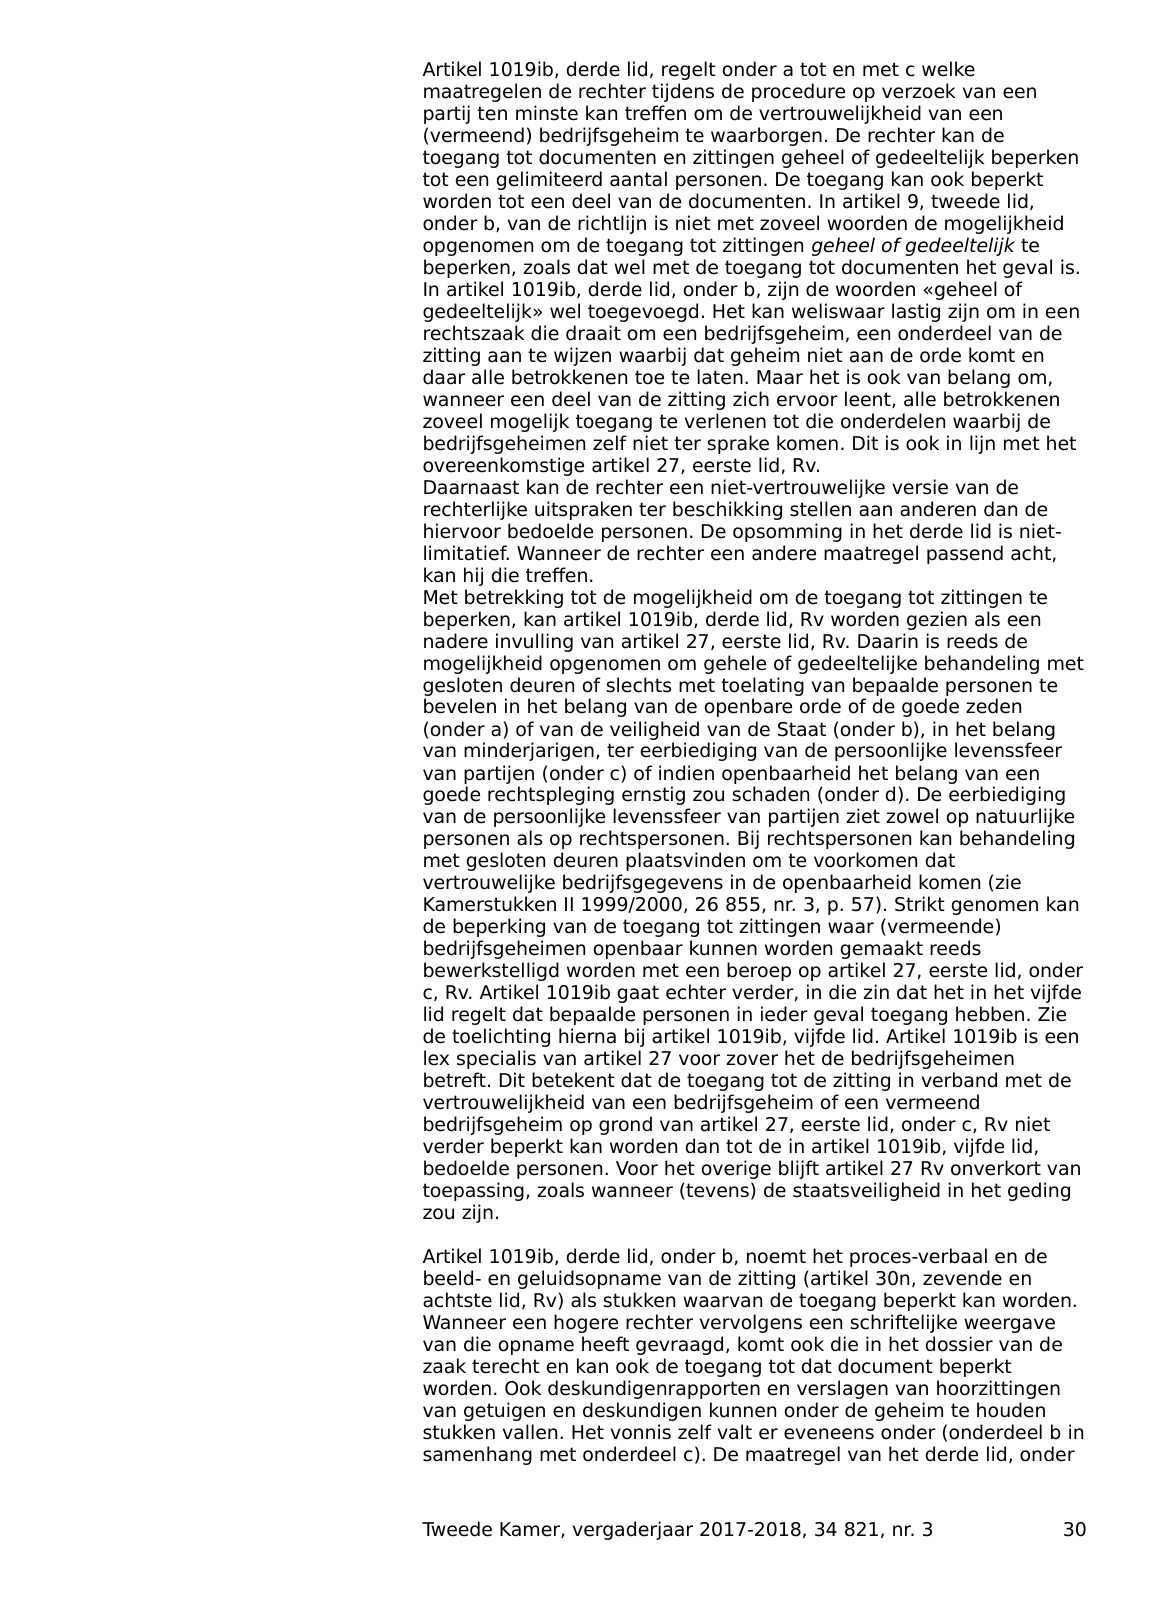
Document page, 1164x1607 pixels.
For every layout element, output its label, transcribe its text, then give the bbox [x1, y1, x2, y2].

text Artikel 1019ib, derde lid, regelt onder a tot en met c welke maatregelen de rechter tijdens de procedure op verzoek van een partij ten minste kan treffen om de vertrouwelijkheid van een (vermeend) bedrijfsgeheim te waarborgen. De rechter kan de toegang tot documenten en zittingen geheel of gedeeltelijk beperken tot een gelimiteerd aantal personen. De toegang kan ook beperkt worden tot een deel van de documenten. In artikel 9, tweede lid, onder b, van de richtlijn is niet met zoveel woorden de mogelijkheid opgenomen om de toegang tot zittingen geheel of gedeeltelijk te beperken, zoals dat wel met de toegang tot documenten het geval is. In artikel 1019ib, derde lid, onder b, zijn de woorden «geheel of gedeeltelijk» wel toegevoegd. Het kan weliswaar lastig zijn om in een rechtszaak die draait om een bedrijfsgeheim, een onderdeel van de zitting aan te wijzen waarbij dat geheim niet aan de orde komt en daar alle betrokkenen toe te laten. Maar het is ook van belang om, wanneer een deel van de zitting zich ervoor leent, alle betrokkenen zoveel mogelijk toegang te verlenen tot die onderdelen waarbij de bedrijfsgeheimen zelf niet ter sprake komen. Dit is ook in lijn met het overeenkomstige artikel 27, eerste lid, Rv. [422, 59, 1087, 477]
text Artikel 1019ib, derde lid, onder b, noemt het proces-verbaal en de beeld- en geluidsopname van de zitting (artikel 30n, zevende en achtste lid, Rv) als stukken waarvan de toegang beperkt kan worden. Wanneer een hogere rechter vervolgens een schriftelijke weergave van die opname heeft gevraagd, komt ook die in het dossier van de zaak terecht en kan ook de toegang tot dat document beperkt worden. Ook deskundigenrapporten en verslagen van hoorzittingen van getuigen en deskundigen kunnen onder de geheim te houden stukken vallen. Het vonnis zelf valt er eveneens onder (onderdeel b in samenhang met onderdeel c). De maatregel van het derde lid, onder [422, 1246, 1087, 1466]
text Daarnaast kan de rechter een niet-vertrouwelijke versie van de rechterlijke uitspraken ter beschikking stellen aan anderen dan de hiervoor bedoelde personen. De opsomming in het derde lid is niet-limitatief. Wanneer de rechter een andere maatregel passend acht, kan hij die treffen. [422, 477, 1087, 587]
text Met betrekking tot de mogelijkheid om de toegang tot zittingen te beperken, kan artikel 1019ib, derde lid, Rv worden gezien als een nadere invulling van artikel 27, eerste lid, Rv. Daarin is reeds de mogelijkheid opgenomen om gehele of gedeeltelijke behandeling met gesloten deuren of slechts met toelating van bepaalde personen te bevelen in het belang van de openbare orde of de goede zeden (onder a) of van de veiligheid van de Staat (onder b), in het belang van minderjarigen, ter eerbiediging van de persoonlijke levenssfeer van partijen (onder c) of indien openbaarheid het belang van een goede rechtspleging ernstig zou schaden (onder d). De eerbiediging van de persoonlijke levenssfeer van partijen ziet zowel op natuurlijke personen als op rechtspersonen. Bij rechtspersonen kan behandeling met gesloten deuren plaatsvinden om te voorkomen dat vertrouwelijke bedrijfsgegevens in de openbaarheid komen (zie Kamerstukken II 1999/2000, 26 855, nr. 3, p. 57). Strikt genomen kan de beperking van de toegang tot zittingen waar (vermeende) bedrijfsgeheimen openbaar kunnen worden gemaakt reeds bewerkstelligd worden met een beroep op artikel 27, eerste lid, onder c, Rv. Artikel 1019ib gaat echter verder, in die zin dat het in het vijfde lid regelt dat bepaalde personen in ieder geval toegang hebben. Zie de toelichting hierna bij artikel 1019ib, vijfde lid. Artikel 1019ib is een lex specialis van artikel 27 voor zover het de bedrijfsgeheimen betreft. Dit betekent dat de toegang tot de zitting in verband met de vertrouwelijkheid van een bedrijfsgeheim of een vermeend bedrijfsgeheim op grond van artikel 27, eerste lid, onder c, Rv niet verder beperkt kan worden dan tot de in artikel 1019ib, vijfde lid, bedoelde personen. Voor het overige blijft artikel 27 Rv onverkort van toepassing, zoals wanneer (tevens) de staatsveiligheid in het geding zou zijn. [422, 587, 1087, 1224]
